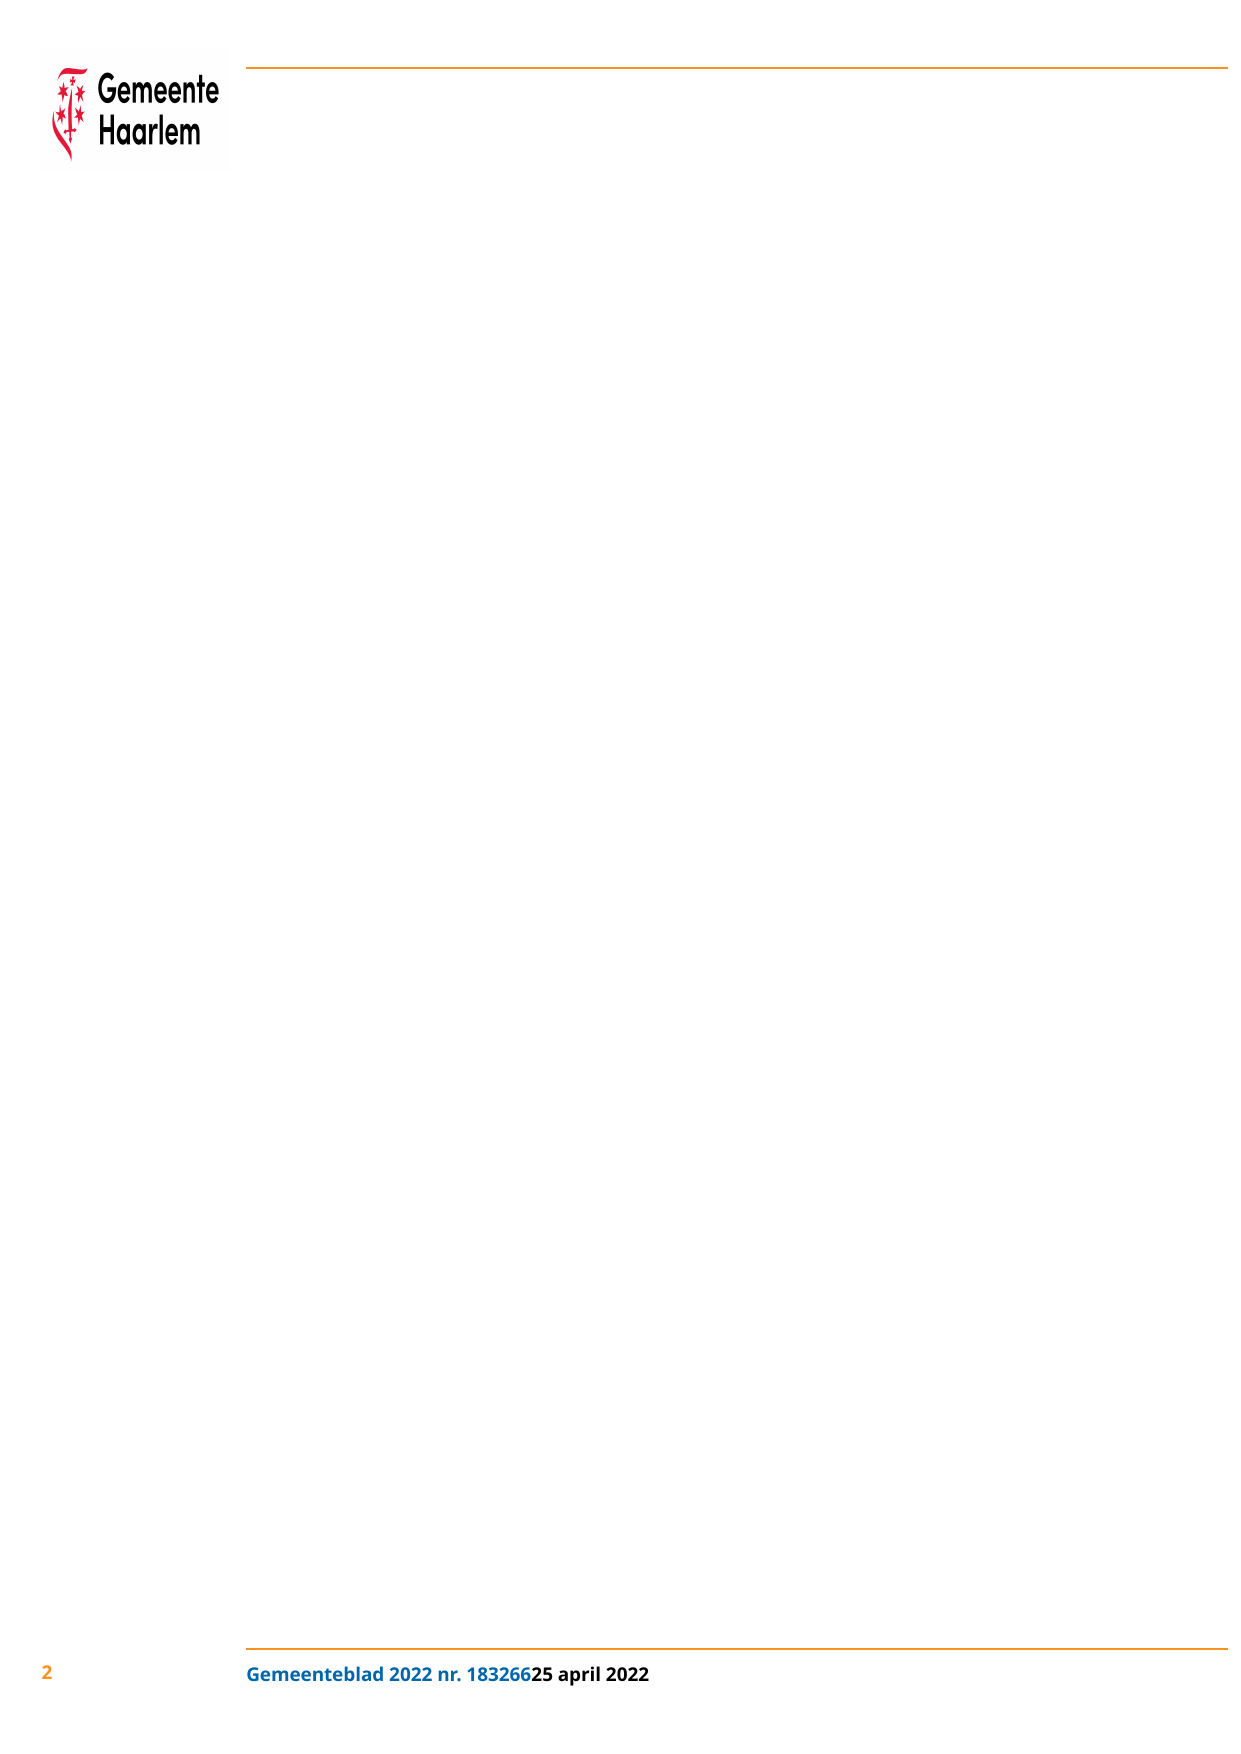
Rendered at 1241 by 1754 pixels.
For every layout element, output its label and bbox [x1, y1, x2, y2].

picture [41, 47, 231, 172]
